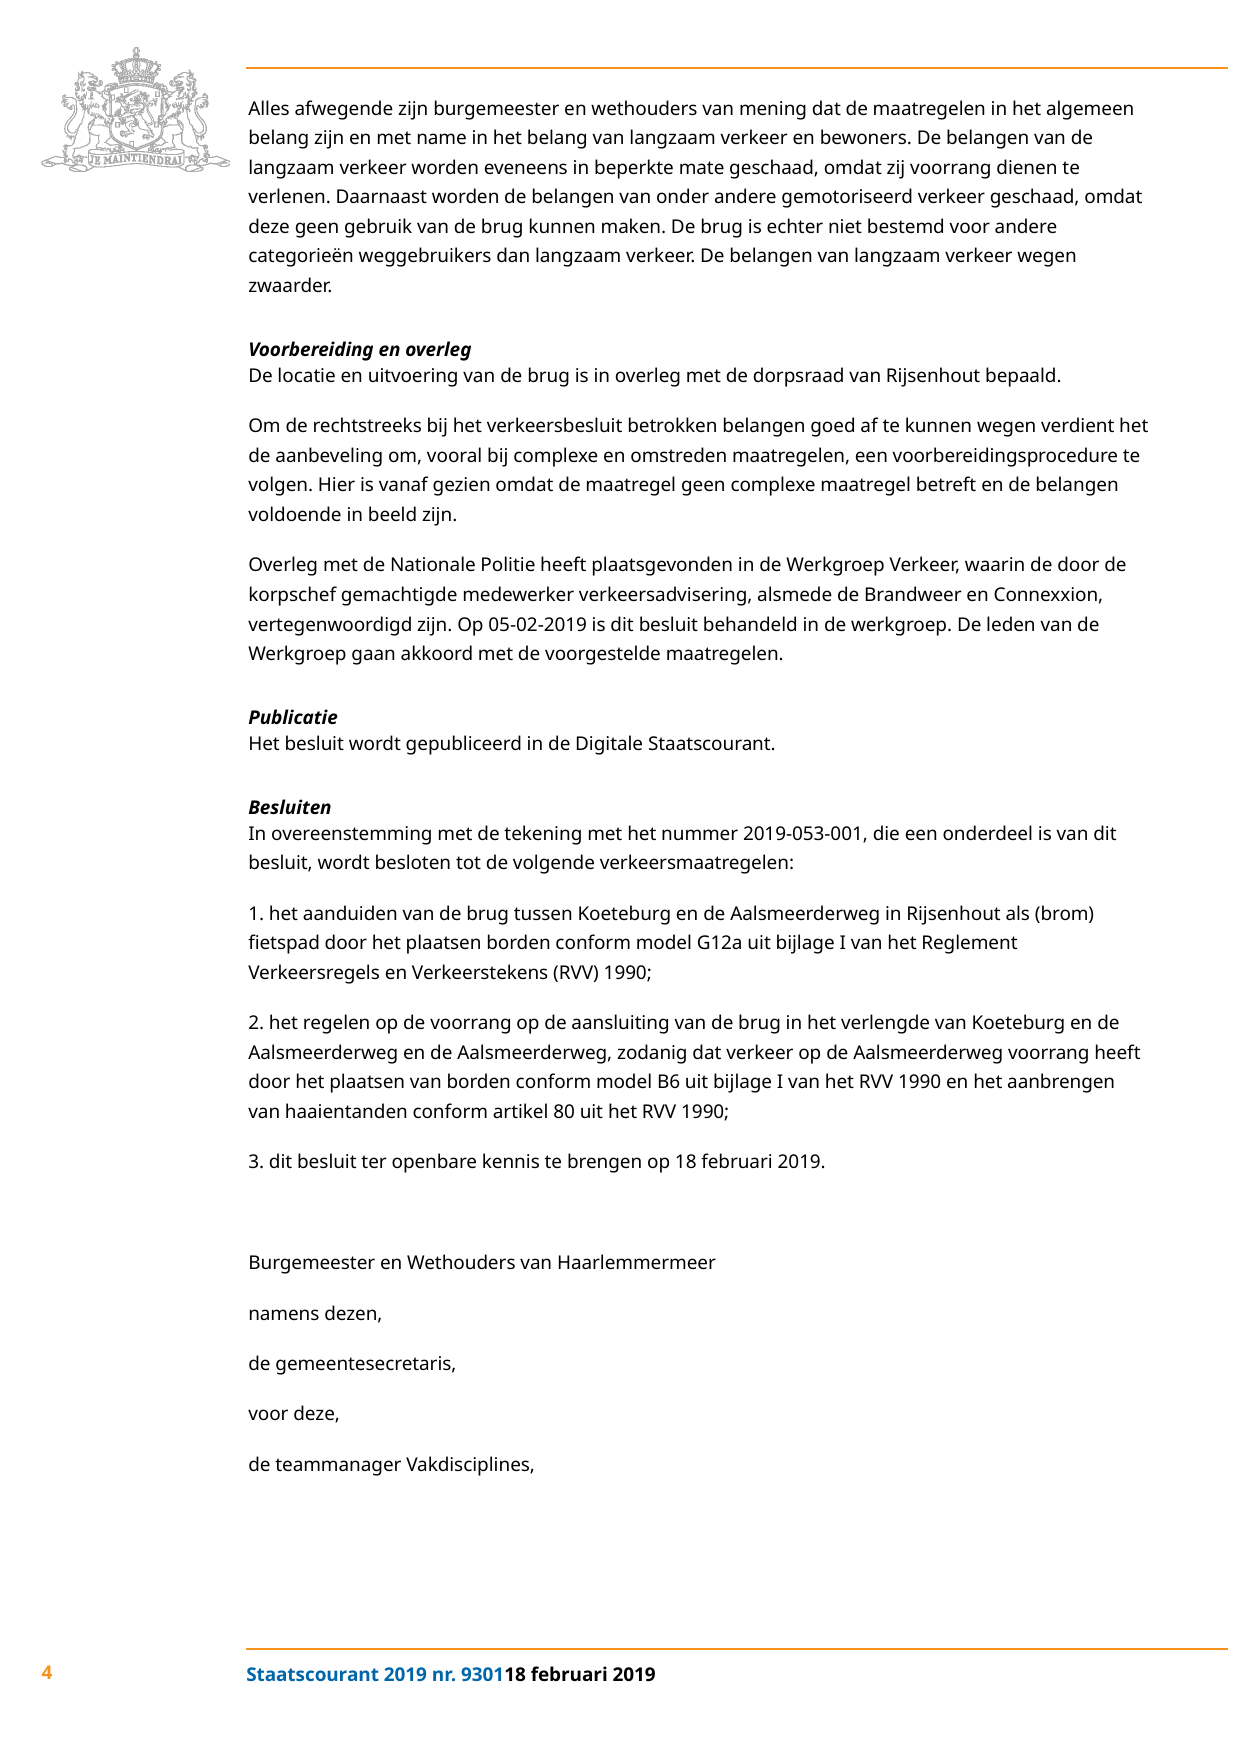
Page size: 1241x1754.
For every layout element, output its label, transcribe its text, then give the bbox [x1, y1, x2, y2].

picture [41, 47, 231, 172]
text de gemeentesecretaris, [248, 1350, 1152, 1376]
text 3. dit besluit ter openbare kennis te brengen op 18 februari 2019. [248, 1148, 1152, 1174]
text de teammanager Vakdisciplines, [248, 1451, 1152, 1477]
text Om de rechtstreeks bij het verkeersbesluit betrokken belangen goed af te kunnen wegen verdient het de aanbeveling om, vooral bij complexe en omstreden maatregelen, een voorbereidingsprocedure te volgen. Hier is vanaf gezien omdat de maatregel geen complexe maatregel betreft en de belangen voldoende in beeld zijn. [248, 412, 1152, 527]
text Besluiten [248, 794, 1152, 820]
text In overeenstemming met de tekening met het nummer 2019-053-001, die een onderdeel is van dit besluit, wordt besloten tot de volgende verkeersmaatregelen: [248, 820, 1152, 875]
text Alles afwegende zijn burgemeester en wethouders van mening dat de maatregelen in het algemeen belang zijn en met name in het belang van langzaam verkeer en bewoners. De belangen van de langzaam verkeer worden eveneens in beperkte mate geschaad, omdat zij voorrang dienen te verlenen. Daarnaast worden de belangen van onder andere gemotoriseerd verkeer geschaad, omdat deze geen gebruik van de brug kunnen maken. De brug is echter niet bestemd voor andere categorieën weggebruikers dan langzaam verkeer. De belangen van langzaam verkeer wegen zwaarder. [248, 95, 1152, 298]
text 2. het regelen op de voorrang op de aansluiting van de brug in het verlengde van Koeteburg en de Aalsmeerderweg en de Aalsmeerderweg, zodanig dat verkeer op de Aalsmeerderweg voorrang heeft door het plaatsen van borden conform model B6 uit bijlage I van het RVV 1990 en het aanbrengen van haaientanden conform artikel 80 uit het RVV 1990; [248, 1009, 1152, 1124]
text voor deze, [248, 1401, 1152, 1426]
text Het besluit wordt gepubliceerd in de Digitale Staatscourant. [248, 730, 1152, 756]
text Publicatie [248, 704, 1152, 730]
text Burgemeester en Wethouders van Haarlemmermeer [248, 1249, 1152, 1275]
text Voorbereiding en overleg [248, 336, 1152, 362]
text Overleg met de Nationale Politie heeft plaatsgevonden in de Werkgroep Verkeer, waarin de door de korpschef gemachtigde medewerker verkeersadvisering, alsmede de Brandweer en Connexxion, vertegenwoordigd zijn. Op 05-02-2019 is dit besluit behandeld in de werkgroep. De leden van de Werkgroep gaan akkoord met de voorgestelde maatregelen. [248, 552, 1152, 666]
text De locatie en uitvoering van de brug is in overleg met de dorpsraad van Rijsenhout bepaald. [248, 362, 1152, 388]
text 1. het aanduiden van de brug tussen Koeteburg en de Aalsmeerderweg in Rijsenhout als (brom) fietspad door het plaatsen borden conform model G12a uit bijlage I van het Reglement Verkeersregels en Verkeerstekens (RVV) 1990; [248, 900, 1152, 984]
text namens dezen, [248, 1300, 1152, 1325]
